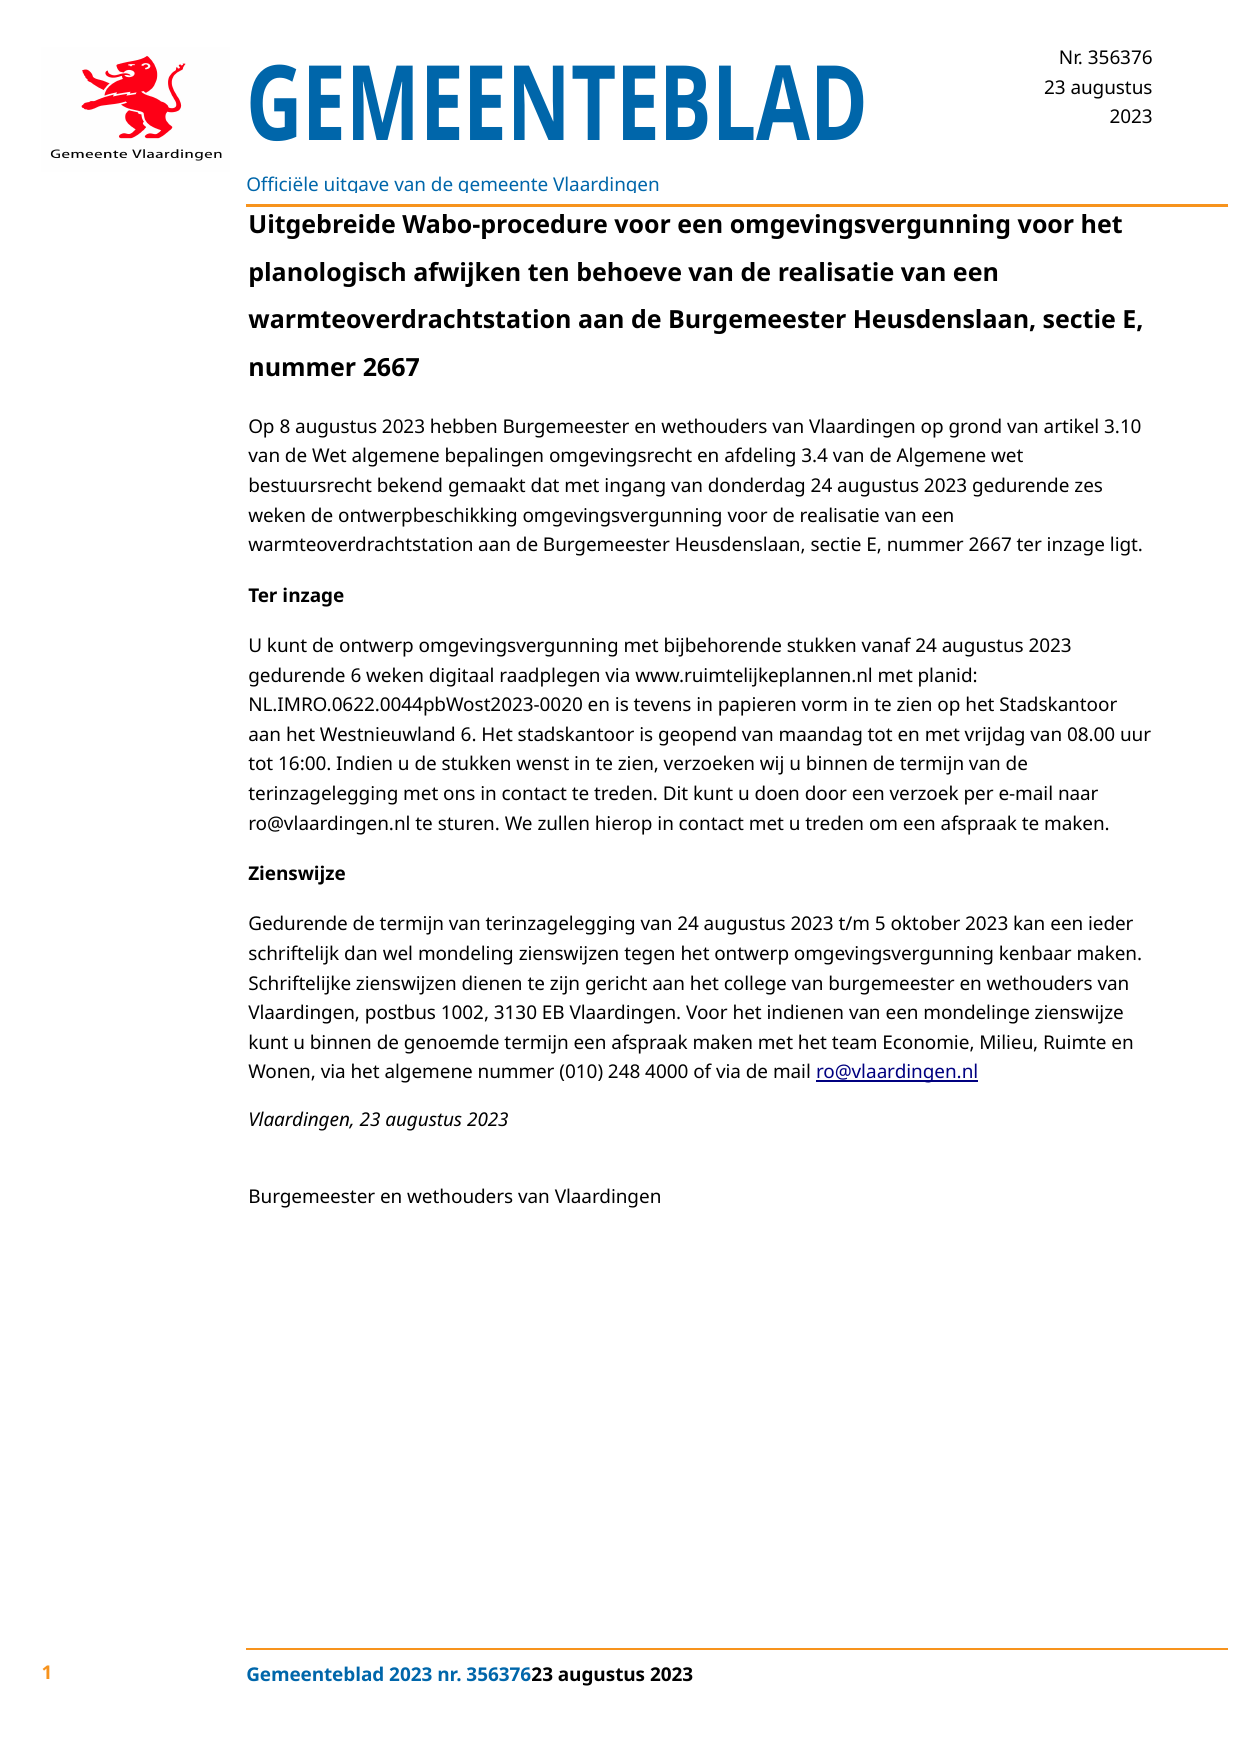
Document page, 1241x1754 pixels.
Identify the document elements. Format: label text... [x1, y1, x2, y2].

text Zienswijze [248, 860, 1152, 886]
text U kunt de ontwerp omgevingsvergunning met bijbehorende stukken vanaf 24 augustus 2023 gedurende 6 weken digitaal raadplegen via www.ruimtelijkeplannen.nl met planid: NL.IMRO.0622.0044pbWost2023-0020 en is tevens in papieren vorm in te zien op het Stadskantoor aan het Westnieuwland 6. Het stadskantoor is geopend van maandag tot en met vrijdag van 08.00 uur tot 16:00. Indien u de stukken wenst in te zien, verzoeken wij u binnen de termijn van de terinzagelegging met ons in contact te treden. Dit kunt u doen door een verzoek per e-mail naar ro@vlaardingen.nl te sturen. We zullen hierop in contact met u treden om een afspraak te maken. [248, 632, 1152, 836]
text Burgemeester en wethouders van Vlaardingen [248, 1183, 1152, 1209]
text Uitgebreide Wabo-procedure voor een omgevingsvergunning voor het planologisch afwijken ten behoeve van de realisatie van een warmteoverdrachtstation aan de Burgemeester Heusdenslaan, sectie E, nummer 2667 [248, 207, 1152, 384]
text Vlaardingen, 23 augustus 2023 [248, 1106, 1152, 1132]
text Op 8 augustus 2023 hebben Burgemeester en wethouders van Vlaardingen op grond van artikel 3.10 van de Wet algemene bepalingen omgevingsrecht en afdeling 3.4 van de Algemene wet bestuursrecht bekend gemaakt dat met ingang van donderdag 24 augustus 2023 gedurende zes weken de ontwerpbeschikking omgevingsvergunning voor de realisatie van een warmteoverdrachtstation aan de Burgemeester Heusdenslaan, sectie E, nummer 2667 ter inzage ligt. [248, 413, 1152, 557]
text Gedurende de termijn van terinzagelegging van 24 augustus 2023 t/m 5 oktober 2023 kan een ieder schriftelijk dan wel mondeling zienswijzen tegen het ontwerp omgevingsvergunning kenbaar maken. Schriftelijke zienswijzen dienen te zijn gericht aan het college van burgemeester en wethouders van Vlaardingen, postbus 1002, 3130 EB Vlaardingen. Voor het indienen van een mondelinge zienswijze kunt u binnen de genoemde termijn een afspraak maken met het team Economie, Milieu, Ruimte en Wonen, via het algemene nummer (010) 248 4000 of via de mail ro@vlaardingen.nl [248, 911, 1152, 1084]
text Ter inzage [248, 582, 1152, 608]
picture [41, 47, 231, 172]
